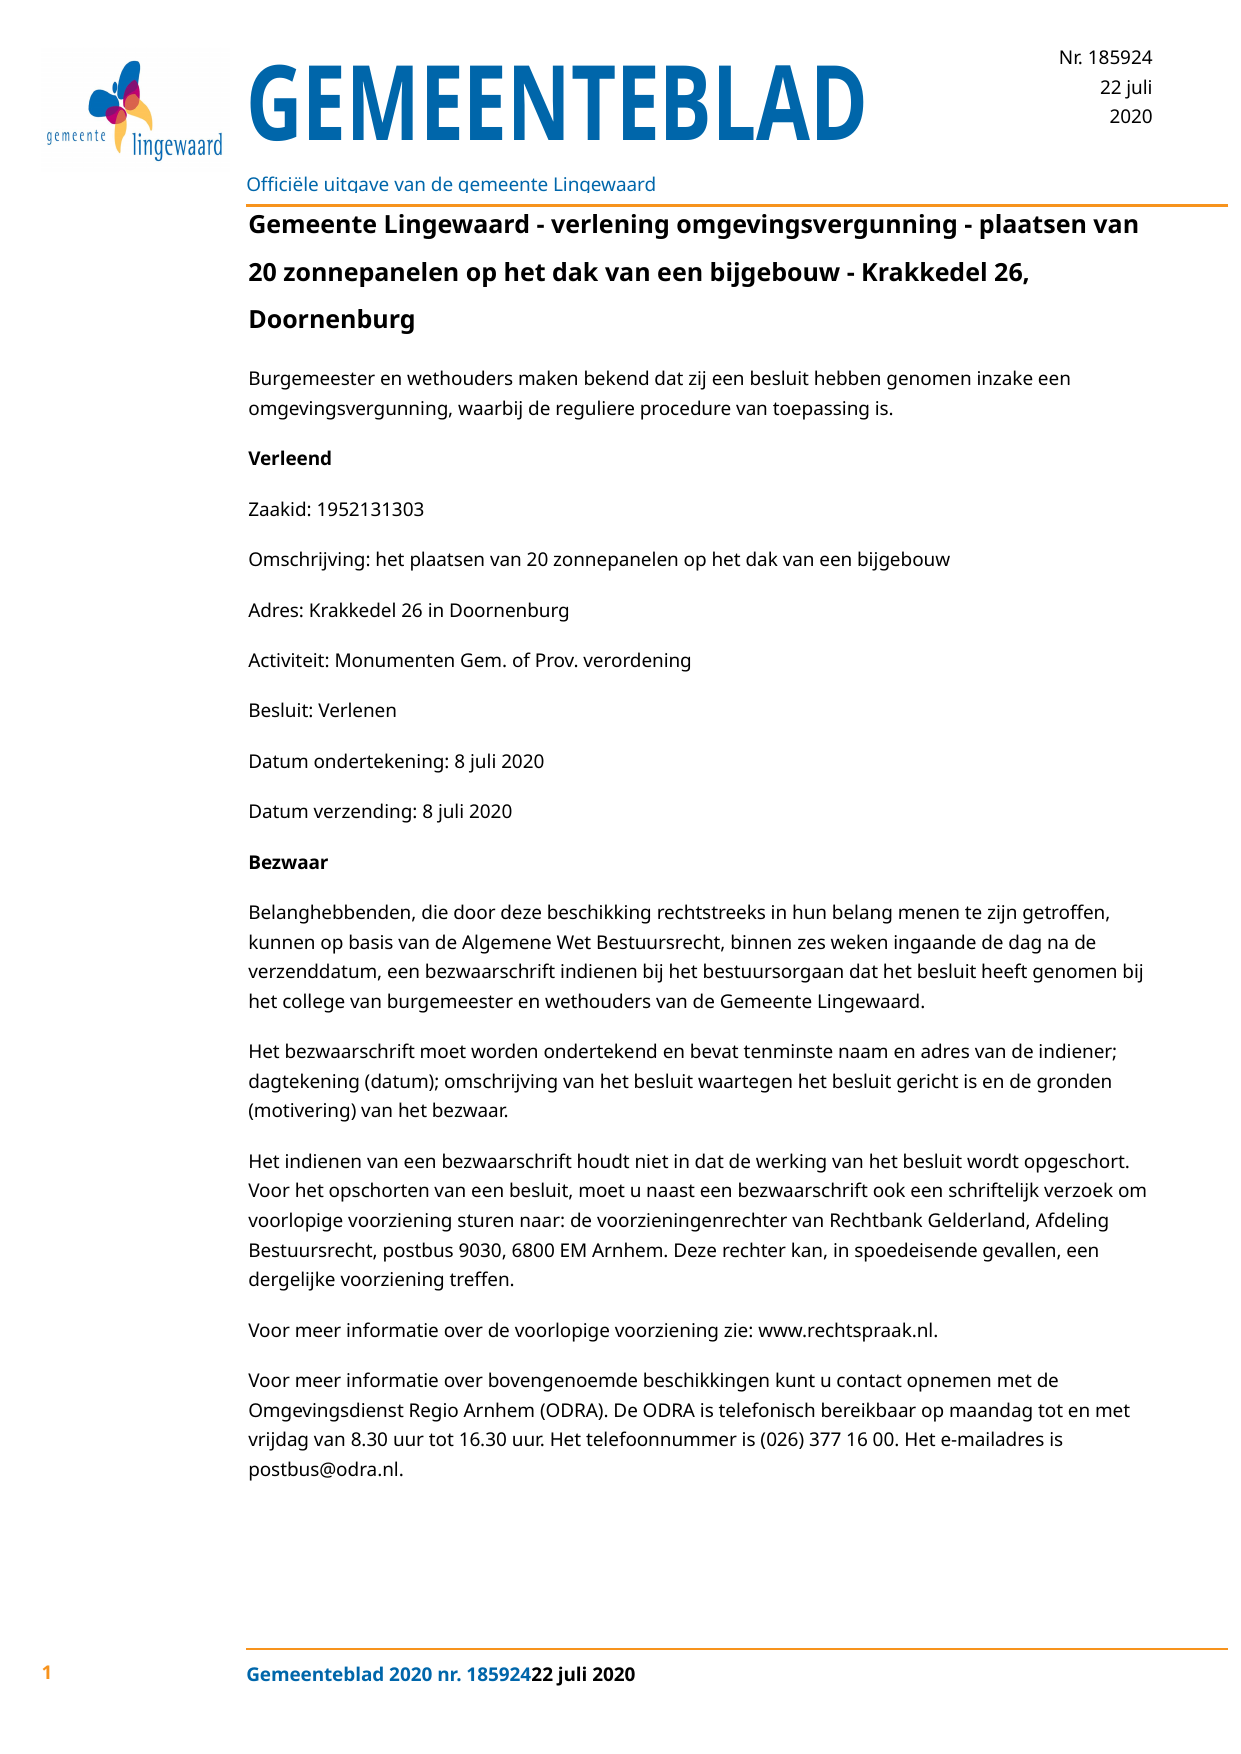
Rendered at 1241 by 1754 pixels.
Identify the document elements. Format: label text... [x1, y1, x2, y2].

text Zaakid: 1952131303 [248, 496, 1152, 522]
text Belanghebbenden, die door deze beschikking rechtstreeks in hun belang menen te zijn getroffen, kunnen op basis van de Algemene Wet Bestuursrecht, binnen zes weken ingaande de dag na de verzenddatum, een bezwaarschrift indienen bij het bestuursorgaan dat het besluit heeft genomen bij het college van burgemeester en wethouders van de Gemeente Lingewaard. [248, 899, 1152, 1014]
text Omschrijving: het plaatsen van 20 zonnepanelen op het dak van een bijgebouw [248, 546, 1152, 572]
text Voor meer informatie over de voorlopige voorziening zie: www.rechtspraak.nl. [248, 1317, 1152, 1342]
text Activiteit: Monumenten Gem. of Prov. verordening [248, 647, 1152, 673]
text Voor meer informatie over bovengenoemde beschikkingen kunt u contact opnemen met de Omgevingsdienst Regio Arnhem (ODRA). De ODRA is telefonisch bereikbaar op maandag tot en met vrijdag van 8.30 uur tot 16.30 uur. Het telefoonnummer is (026) 377 16 00. Het e-mailadres is postbus@odra.nl. [248, 1367, 1152, 1482]
text Datum ondertekening: 8 juli 2020 [248, 748, 1152, 774]
text Besluit: Verlenen [248, 698, 1152, 723]
text Het indienen van een bezwaarschrift houdt niet in dat de werking van het besluit wordt opgeschort. Voor het opschorten van een besluit, moet u naast een bezwaarschrift ook een schriftelijk verzoek om voorlopige voorziening sturen naar: de voorzieningenrechter van Rechtbank Gelderland, Afdeling Bestuursrecht, postbus 9030, 6800 EM Arnhem. Deze rechter kan, in spoedeisende gevallen, een dergelijke voorziening treffen. [248, 1148, 1152, 1292]
text Verleend [248, 446, 1152, 471]
text Adres: Krakkedel 26 in Doornenburg [248, 597, 1152, 622]
picture [41, 47, 231, 172]
text Bezwaar [248, 849, 1152, 874]
text Datum verzending: 8 juli 2020 [248, 798, 1152, 824]
text Burgemeester en wethouders maken bekend dat zij een besluit hebben genomen inzake een omgevingsvergunning, waarbij de reguliere procedure van toepassing is. [248, 366, 1152, 421]
text Gemeente Lingewaard - verlening omgevingsvergunning - plaatsen van 20 zonnepanelen op het dak van een bijgebouw - Krakkedel 26, Doornenburg [248, 207, 1152, 336]
text Het bezwaarschrift moet worden ondertekend en bevat tenminste naam en adres van de indiener; dagtekening (datum); omschrijving van het besluit waartegen het besluit gericht is en de gronden (motivering) van het bezwaar. [248, 1038, 1152, 1123]
